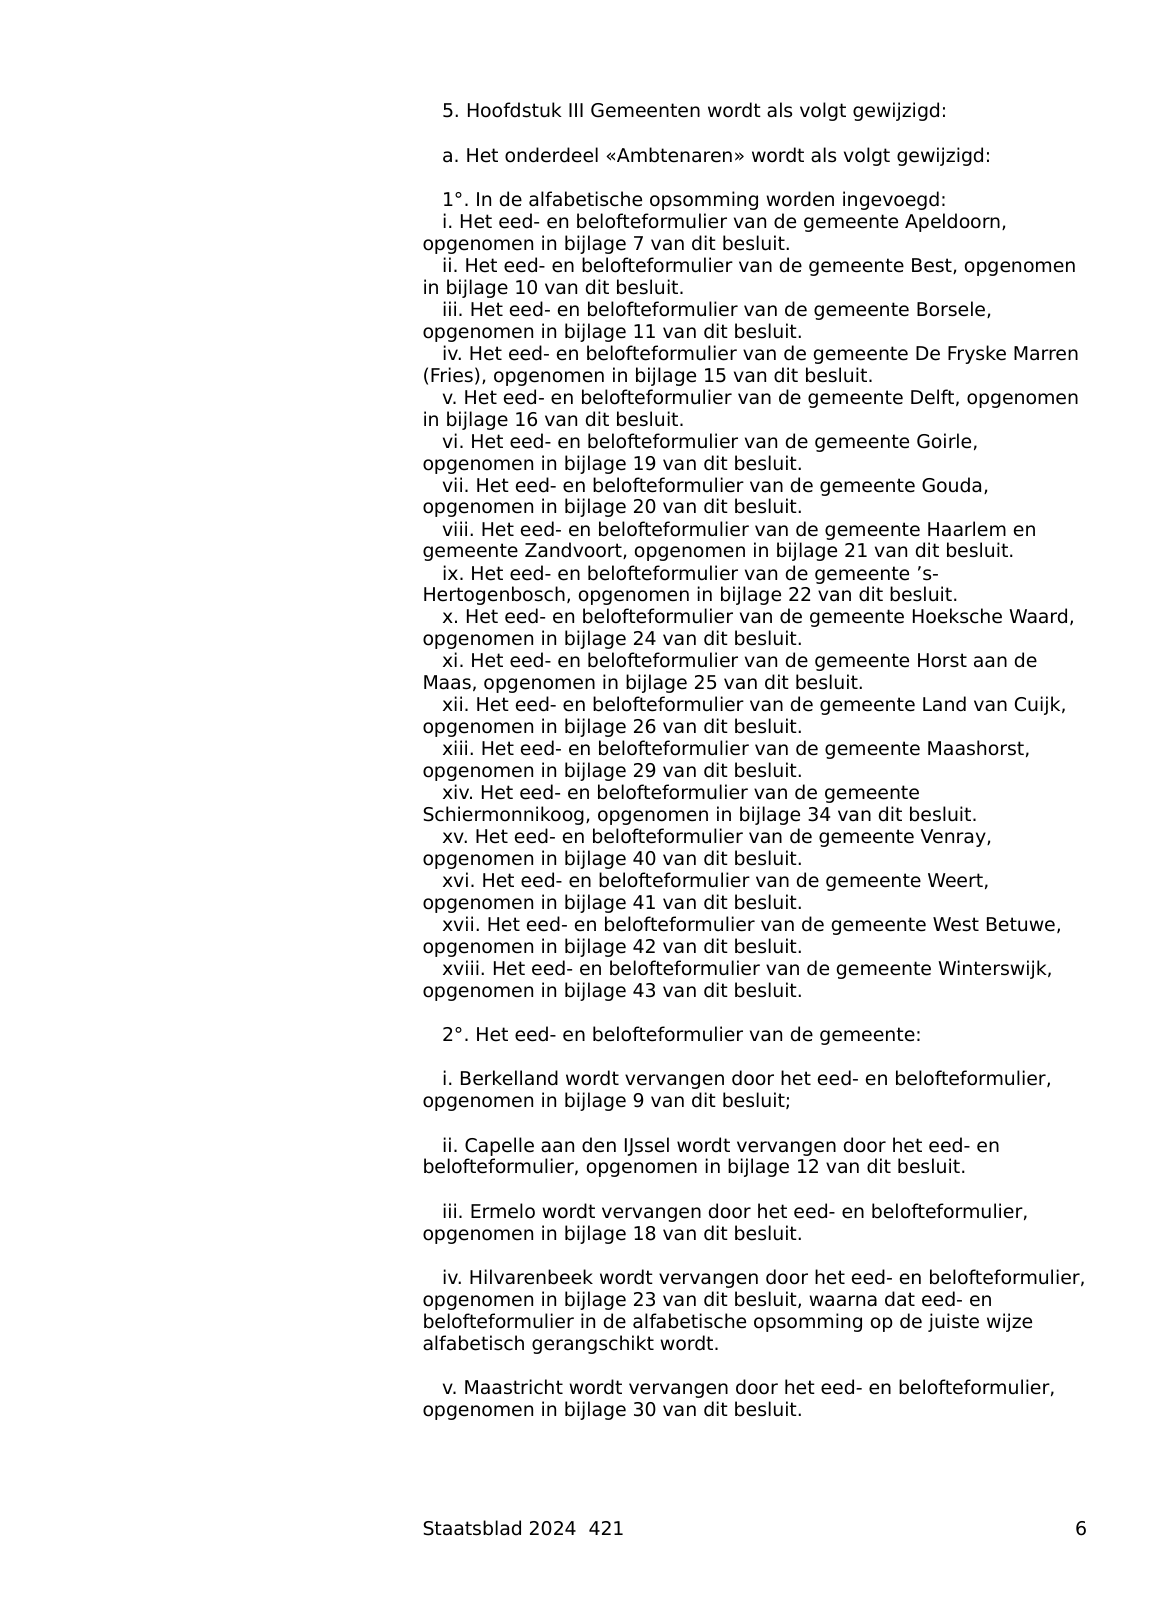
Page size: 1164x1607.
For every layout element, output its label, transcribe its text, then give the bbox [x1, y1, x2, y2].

text v. Maastricht wordt vervangen door het eed- en belofteformulier, opgenomen in bijlage 30 van dit besluit. [422, 1377, 1087, 1421]
text xv. Het eed- en belofteformulier van de gemeente Venray, opgenomen in bijlage 40 van dit besluit. [422, 826, 1087, 870]
text xiv. Het eed- en belofteformulier van de gemeente Schiermonnikoog, opgenomen in bijlage 34 van dit besluit. [422, 782, 1087, 826]
text v. Het eed- en belofteformulier van de gemeente Delft, opgenomen in bijlage 16 van dit besluit. [422, 387, 1087, 431]
text a. Het onderdeel «Ambtenaren» wordt als volgt gewijzigd: [422, 144, 1087, 167]
text viii. Het eed- en belofteformulier van de gemeente Haarlem en gemeente Zandvoort, opgenomen in bijlage 21 van dit besluit. [422, 518, 1087, 562]
text i. Het eed- en belofteformulier van de gemeente Apeldoorn, opgenomen in bijlage 7 van dit besluit. [422, 211, 1087, 255]
text xii. Het eed- en belofteformulier van de gemeente Land van Cuijk, opgenomen in bijlage 26 van dit besluit. [422, 694, 1087, 738]
text xviii. Het eed- en belofteformulier van de gemeente Winterswijk, opgenomen in bijlage 43 van dit besluit. [422, 958, 1087, 1002]
text 1°. In de alfabetische opsomming worden ingevoegd: [422, 189, 1087, 211]
text ii. Het eed- en belofteformulier van de gemeente Best, opgenomen in bijlage 10 van dit besluit. [422, 255, 1087, 299]
text xvii. Het eed- en belofteformulier van de gemeente West Betuwe, opgenomen in bijlage 42 van dit besluit. [422, 914, 1087, 958]
text xi. Het eed- en belofteformulier van de gemeente Horst aan de Maas, opgenomen in bijlage 25 van dit besluit. [422, 650, 1087, 694]
text iv. Het eed- en belofteformulier van de gemeente De Fryske Marren (Fries), opgenomen in bijlage 15 van dit besluit. [422, 343, 1087, 387]
text xvi. Het eed- en belofteformulier van de gemeente Weert, opgenomen in bijlage 41 van dit besluit. [422, 870, 1087, 914]
text vi. Het eed- en belofteformulier van de gemeente Goirle, opgenomen in bijlage 19 van dit besluit. [422, 431, 1087, 474]
text 2°. Het eed- en belofteformulier van de gemeente: [422, 1024, 1087, 1046]
text x. Het eed- en belofteformulier van de gemeente Hoeksche Waard, opgenomen in bijlage 24 van dit besluit. [422, 606, 1087, 650]
text 5. Hoofdstuk III Gemeenten wordt als volgt gewijzigd: [422, 100, 1087, 122]
text xiii. Het eed- en belofteformulier van de gemeente Maashorst, opgenomen in bijlage 29 van dit besluit. [422, 738, 1087, 782]
text vii. Het eed- en belofteformulier van de gemeente Gouda, opgenomen in bijlage 20 van dit besluit. [422, 474, 1087, 518]
text iv. Hilvarenbeek wordt vervangen door het eed- en belofteformulier, opgenomen in bijlage 23 van dit besluit, waarna dat eed- en belofteformulier in de alfabetische opsomming op de juiste wijze alfabetisch gerangschikt wordt. [422, 1267, 1087, 1355]
text ii. Capelle aan den IJssel wordt vervangen door het eed- en belofteformulier, opgenomen in bijlage 12 van dit besluit. [422, 1134, 1087, 1178]
text iii. Het eed- en belofteformulier van de gemeente Borsele, opgenomen in bijlage 11 van dit besluit. [422, 299, 1087, 343]
text i. Berkelland wordt vervangen door het eed- en belofteformulier, opgenomen in bijlage 9 van dit besluit; [422, 1068, 1087, 1112]
text ix. Het eed- en belofteformulier van de gemeente ’s-Hertogenbosch, opgenomen in bijlage 22 van dit besluit. [422, 562, 1087, 606]
text iii. Ermelo wordt vervangen door het eed- en belofteformulier, opgenomen in bijlage 18 van dit besluit. [422, 1201, 1087, 1244]
